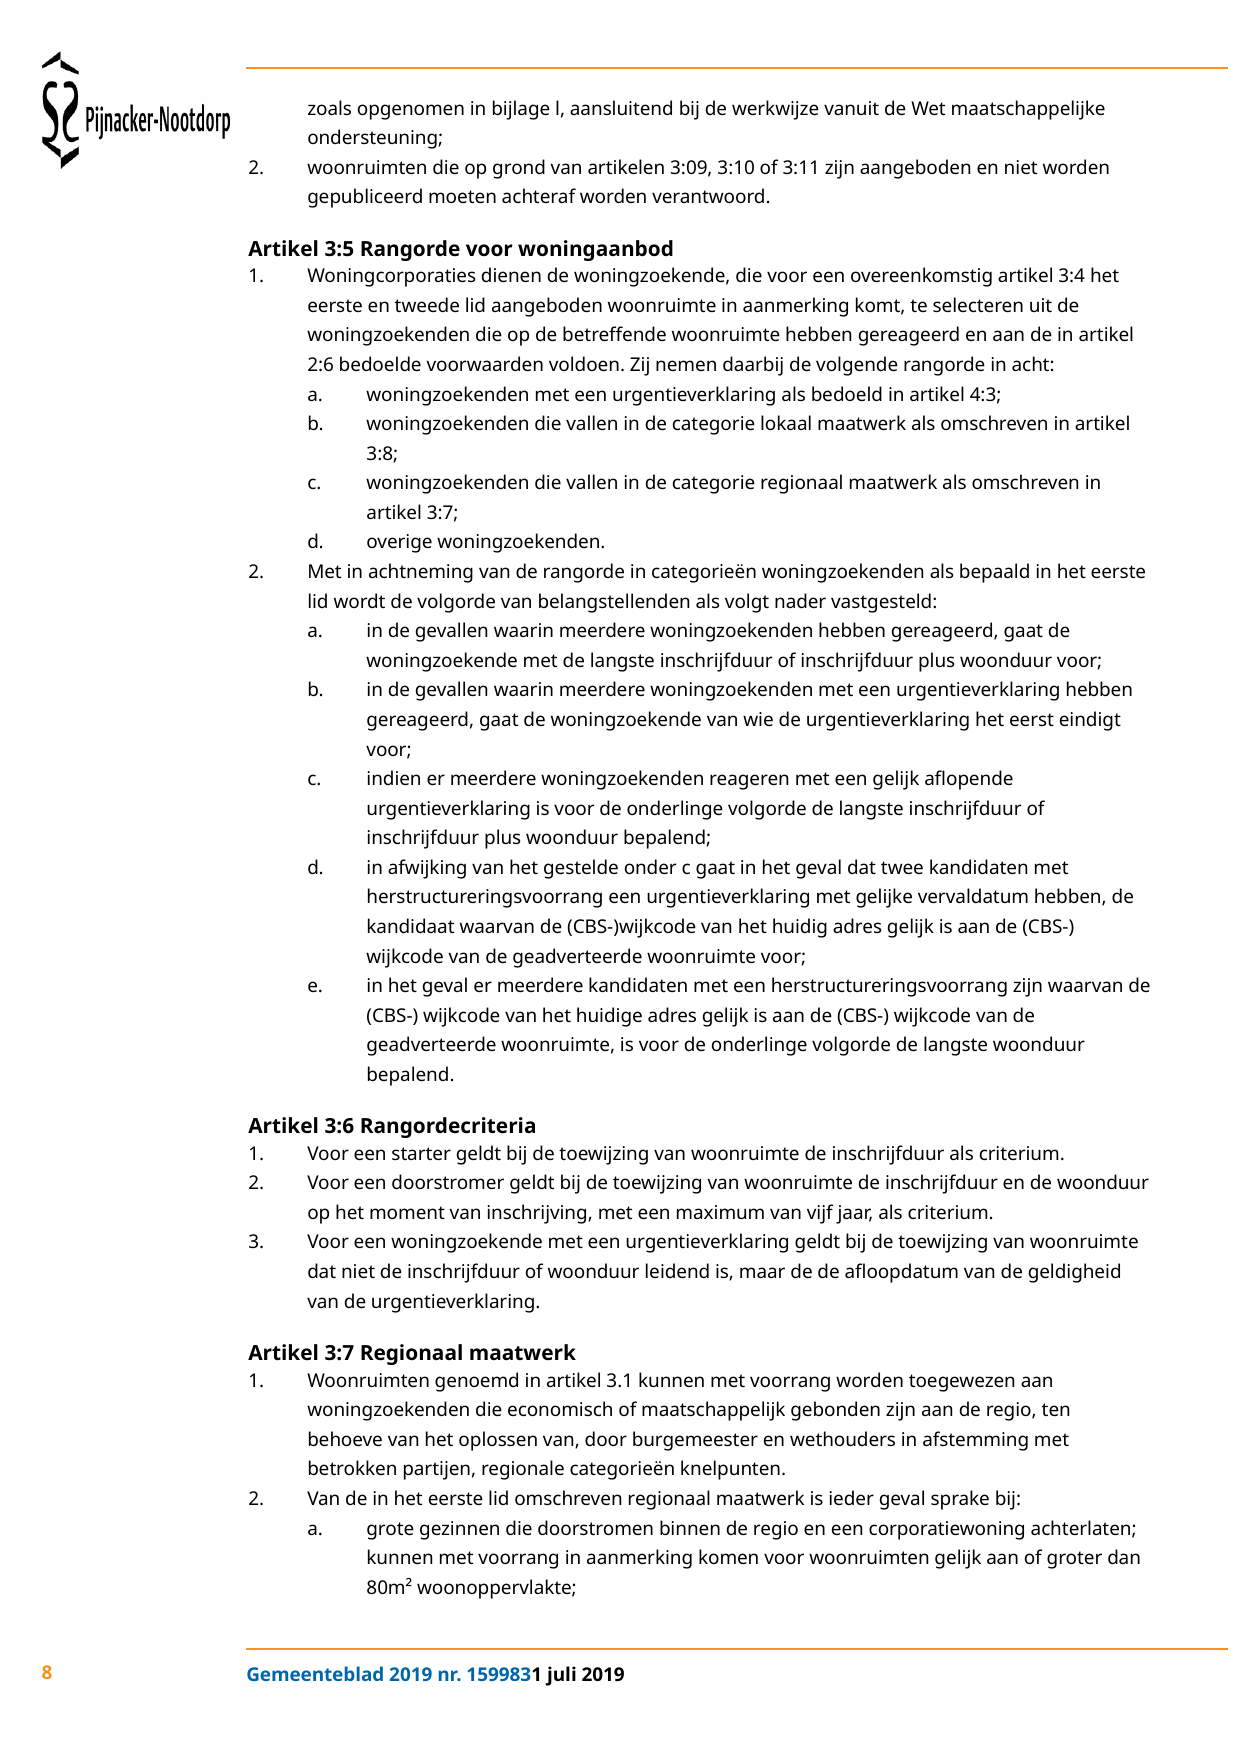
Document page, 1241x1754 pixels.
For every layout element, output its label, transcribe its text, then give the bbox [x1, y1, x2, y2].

picture [41, 47, 231, 172]
list woningzoekenden die vallen in de categorie lokaal maatwerk als omschreven in artikel 3:8; [307, 410, 1152, 466]
list indien er meerdere woningzoekenden reageren met een gelijk aflopende urgentieverklaring is voor de onderlinge volgorde de langste inschrijfduur of inschrijfduur plus woonduur bepalend; [307, 765, 1152, 850]
text Artikel 3:6 Rangordecriteria [248, 1112, 1152, 1140]
list Woningcorporaties dienen de woningzoekende, die voor een overeenkomstig artikel 3:4 het eerste en tweede lid aangeboden woonruimte in aanmerking komt, te selecteren uit de woningzoekenden die op de betreffende woonruimte hebben gereageerd en aan de in artikel 2:6 bedoelde voorwaarden voldoen. Zij nemen daarbij de volgende rangorde in acht: [248, 262, 1152, 377]
list woningzoekenden met een urgentieverklaring als bedoeld in artikel 4:3; [307, 381, 1152, 406]
text Artikel 3:5 Rangorde voor woningaanbod [248, 234, 1152, 262]
list Voor een starter geldt bij de toewijzing van woonruimte de inschrijfduur als criterium. [248, 1140, 1152, 1166]
list in de gevallen waarin meerdere woningzoekenden hebben gereageerd, gaat de woningzoekende met de langste inschrijfduur of inschrijfduur plus woonduur voor; [307, 617, 1152, 673]
list overige woningzoekenden. [307, 529, 1152, 554]
list in de gevallen waarin meerdere woningzoekenden met een urgentieverklaring hebben gereageerd, gaat de woningzoekende van wie de urgentieverklaring het eerst eindigt voor; [307, 677, 1152, 761]
list in afwijking van het gestelde onder c gaat in het geval dat twee kandidaten met herstructureringsvoorrang een urgentieverklaring met gelijke vervaldatum hebben, de kandidaat waarvan de (CBS-)wijkcode van het huidig adres gelijk is aan de (CBS-) wijkcode van de geadverteerde woonruimte voor; [307, 854, 1152, 968]
list woonruimten die op grond van artikelen 3:09, 3:10 of 3:11 zijn aangeboden en niet worden gepubliceerd moeten achteraf worden verantwoord. [248, 154, 1152, 209]
list woningzoekenden die vallen in de categorie regionaal maatwerk als omschreven in artikel 3:7; [307, 469, 1152, 525]
text Artikel 3:7 Regionaal maatwerk [248, 1338, 1152, 1367]
list zoals opgenomen in bijlage l, aansluitend bij de werkwijze vanuit de Wet maatschappelijke ondersteuning; [248, 95, 1152, 150]
list Voor een woningzoekende met een urgentieverklaring geldt bij de toewijzing van woonruimte dat niet de inschrijfduur of woonduur leidend is, maar de de afloopdatum van de geldigheid van de urgentieverklaring. [248, 1229, 1152, 1314]
list Voor een doorstromer geldt bij de toewijzing van woonruimte de inschrijfduur en de woonduur op het moment van inschrijving, met een maximum van vijf jaar, als criterium. [248, 1169, 1152, 1225]
list in het geval er meerdere kandidaten met een herstructureringsvoorrang zijn waarvan de (CBS-) wijkcode van het huidige adres gelijk is aan de (CBS-) wijkcode van de geadverteerde woonruimte, is voor de onderlinge volgorde de langste woonduur bepalend. [307, 972, 1152, 1087]
list grote gezinnen die doorstromen binnen de regio en een corporatiewoning achterlaten; kunnen met voorrang in aanmerking komen voor woonruimten gelijk aan of groter dan 80m² woonoppervlakte; [307, 1515, 1152, 1599]
list Met in achtneming van de rangorde in categorieën woningzoekenden als bepaald in het eerste lid wordt de volgorde van belangstellenden als volgt nader vastgesteld: [248, 558, 1152, 613]
list Van de in het eerste lid omschreven regionaal maatwerk is ieder geval sprake bij: [248, 1485, 1152, 1511]
list Woonruimten genoemd in artikel 3.1 kunnen met voorrang worden toegewezen aan woningzoekenden die economisch of maatschappelijk gebonden zijn aan de regio, ten behoeve van het oplossen van, door burgemeester en wethouders in afstemming met betrokken partijen, regionale categorieën knelpunten. [248, 1367, 1152, 1481]
